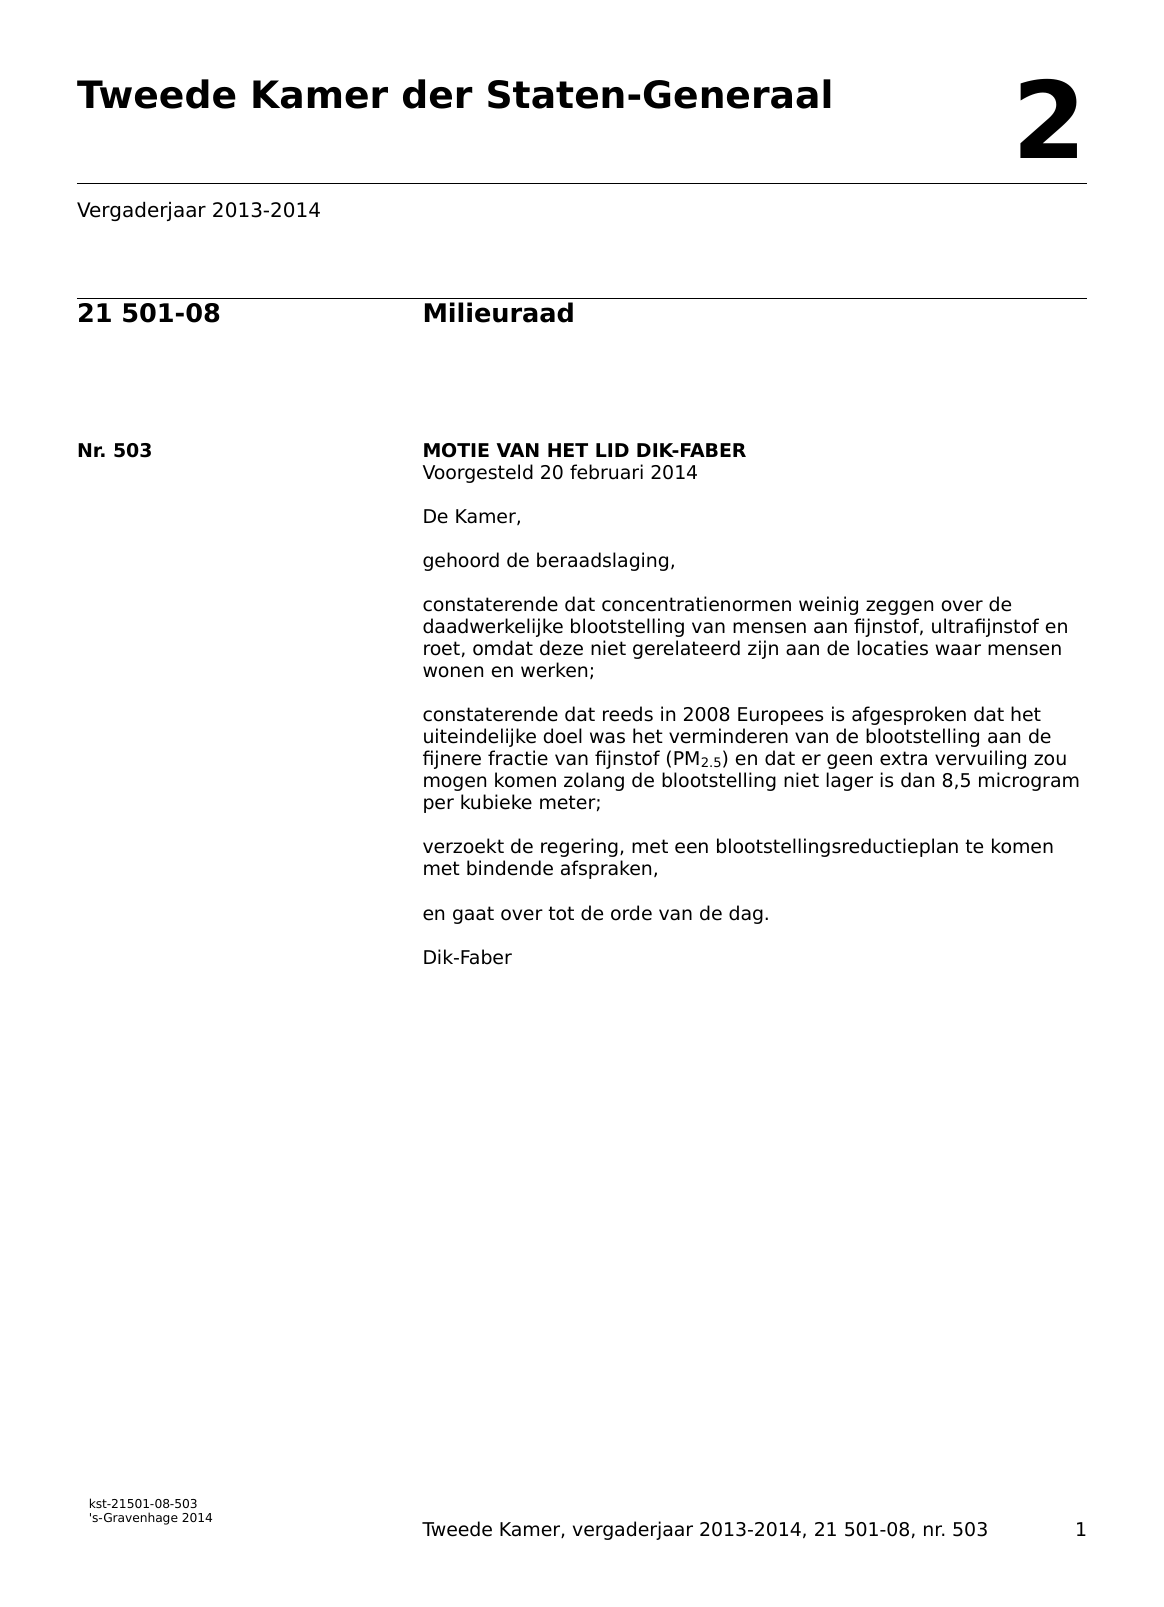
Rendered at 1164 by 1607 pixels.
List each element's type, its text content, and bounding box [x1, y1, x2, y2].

text kst-21501-08-503 [88, 1497, 323, 1511]
text 's-Gravenhage 2014 [88, 1511, 323, 1525]
text verzoekt de regering, met een blootstellingsreductieplan te komen met bindende afspraken, [422, 836, 1087, 880]
text Dik-Faber [422, 947, 1087, 969]
subtitle Nr. 503 MOTIE VAN HET LID DIK-FABER [77, 440, 1087, 462]
table_cell Vergaderjaar 2013-2014 [77, 184, 1087, 298]
text constaterende dat concentratienormen weinig zeggen over de daadwerkelijke blootstelling van mensen aan fijnstof, ultrafijnstof en roet, omdat deze niet gerelateerd zijn aan de locaties waar mensen wonen en werken; [422, 594, 1087, 682]
table_header Tweede Kamer der Staten-Generaal [77, 59, 886, 183]
text gehoord de beraadslaging, [422, 550, 1087, 572]
subtitle 21 501-08 Milieuraad [77, 299, 1087, 329]
text constaterende dat reeds in 2008 Europees is afgesproken dat het uiteindelijke doel was het verminderen van de blootstelling aan de fijnere fractie van fijnstof (PM2.5) en dat er geen extra vervuiling zou mogen komen zolang de blootstelling niet lager is dan 8,5 microgram per kubieke meter; [422, 704, 1087, 814]
table_header 2 [886, 59, 1087, 183]
text De Kamer, [422, 506, 1087, 528]
text en gaat over tot de orde van de dag. [422, 902, 1087, 924]
text Voorgesteld 20 februari 2014 [422, 462, 1087, 484]
